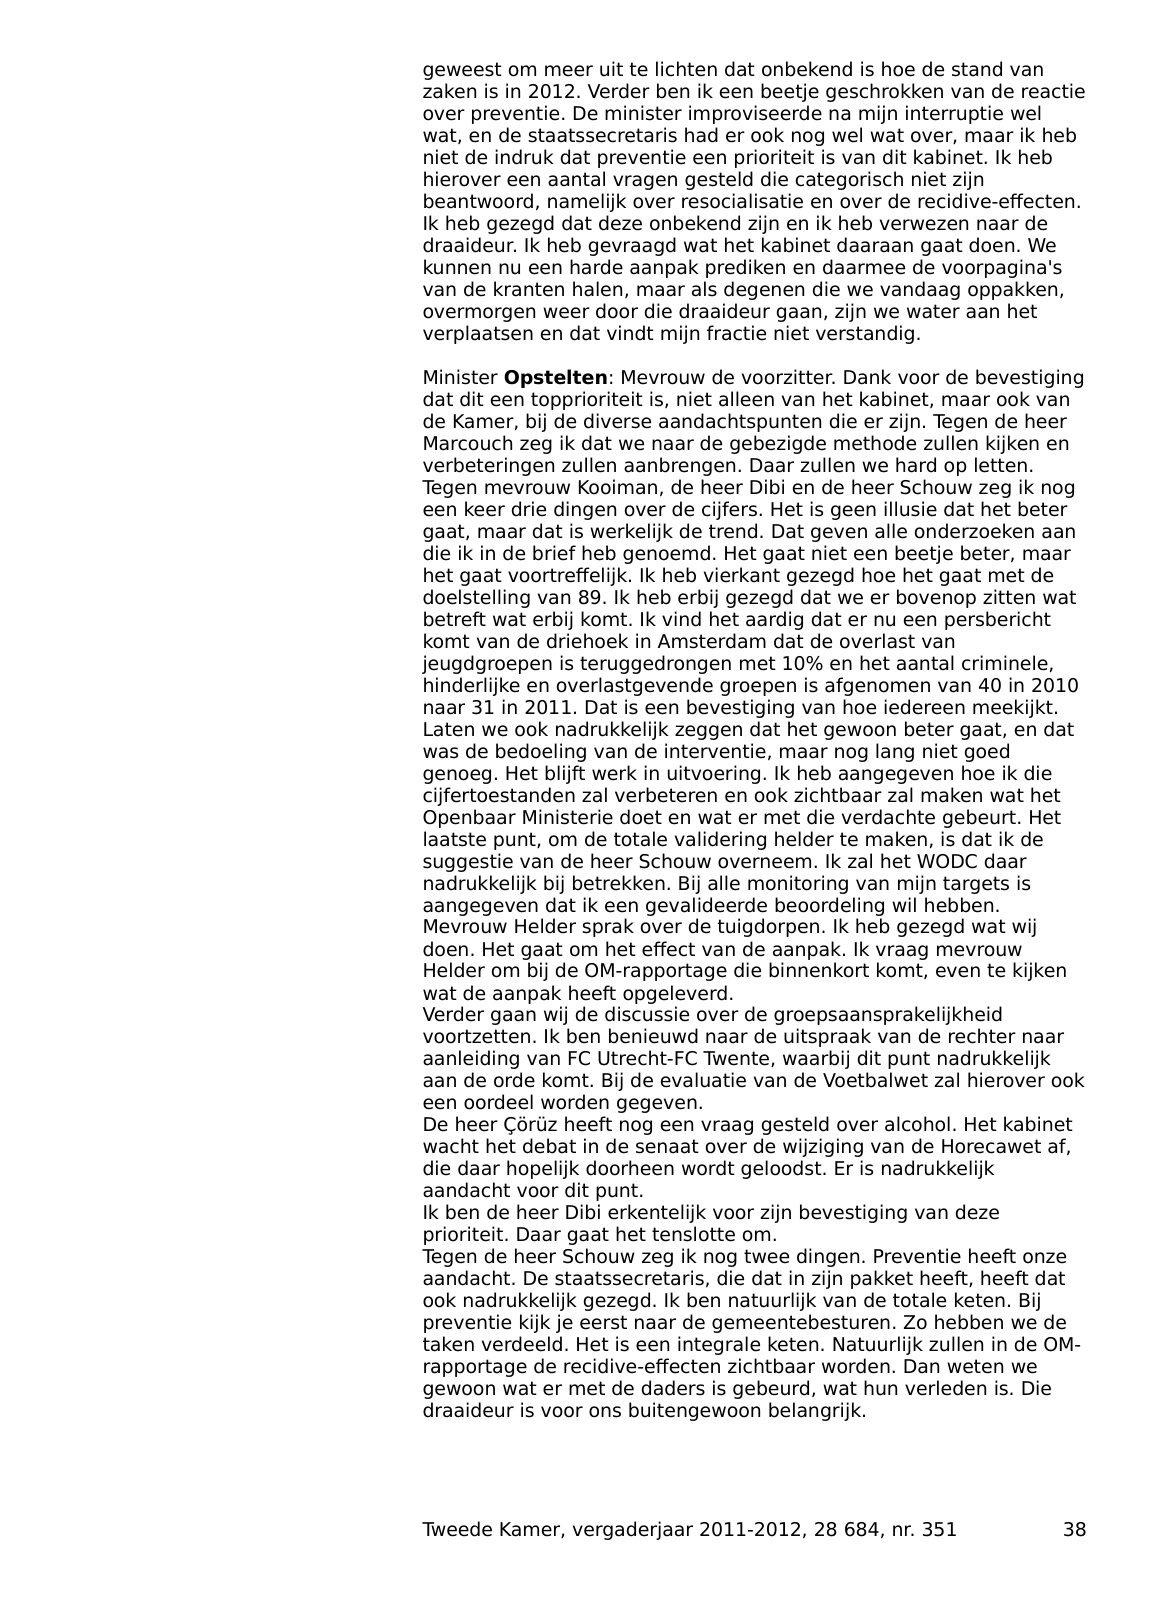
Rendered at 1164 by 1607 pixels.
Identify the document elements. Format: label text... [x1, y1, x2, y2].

text Tegen mevrouw Kooiman, de heer Dibi en de heer Schouw zeg ik nog een keer drie dingen over de cijfers. Het is geen illusie dat het beter gaat, maar dat is werkelijk de trend. Dat geven alle onderzoeken aan die ik in de brief heb genoemd. Het gaat niet een beetje beter, maar het gaat voortreffelijk. Ik heb vierkant gezegd hoe het gaat met de doelstelling van 89. Ik heb erbij gezegd dat we er bovenop zitten wat betreft wat erbij komt. Ik vind het aardig dat er nu een persbericht komt van de driehoek in Amsterdam dat de overlast van jeugdgroepen is teruggedrongen met 10% en het aantal criminele, hinderlijke en overlastgevende groepen is afgenomen van 40 in 2010 naar 31 in 2011. Dat is een bevestiging van hoe iedereen meekijkt. Laten we ook nadrukkelijk zeggen dat het gewoon beter gaat, en dat was de bedoeling van de interventie, maar nog lang niet goed genoeg. Het blijft werk in uitvoering. Ik heb aangegeven hoe ik die cijfertoestanden zal verbeteren en ook zichtbaar zal maken wat het Openbaar Ministerie doet en wat er met die verdachte gebeurt. Het laatste punt, om de totale validering helder te maken, is dat ik de suggestie van de heer Schouw overneem. Ik zal het WODC daar nadrukkelijk bij betrekken. Bij alle monitoring van mijn targets is aangegeven dat ik een gevalideerde beoordeling wil hebben. [422, 477, 1087, 916]
text Minister Opstelten: Mevrouw de voorzitter. Dank voor de bevestiging dat dit een topprioriteit is, niet alleen van het kabinet, maar ook van de Kamer, bij de diverse aandachtspunten die er zijn. Tegen de heer Marcouch zeg ik dat we naar de gebezigde methode zullen kijken en verbeteringen zullen aanbrengen. Daar zullen we hard op letten. [422, 367, 1087, 477]
text De heer Çörüz heeft nog een vraag gesteld over alcohol. Het kabinet wacht het debat in de senaat over de wijziging van de Horecawet af, die daar hopelijk doorheen wordt geloodst. Er is nadrukkelijk aandacht voor dit punt. [422, 1114, 1087, 1202]
text Tegen de heer Schouw zeg ik nog twee dingen. Preventie heeft onze aandacht. De staatssecretaris, die dat in zijn pakket heeft, heeft dat ook nadrukkelijk gezegd. Ik ben natuurlijk van de totale keten. Bij preventie kijk je eerst naar de gemeentebesturen. Zo hebben we de taken verdeeld. Het is een integrale keten. Natuurlijk zullen in de OM-rapportage de recidive-effecten zichtbaar worden. Dan weten we gewoon wat er met de daders is gebeurd, wat hun verleden is. Die draaideur is voor ons buitengewoon belangrijk. [422, 1246, 1087, 1422]
text Verder gaan wij de discussie over de groepsaansprakelijkheid voortzetten. Ik ben benieuwd naar de uitspraak van de rechter naar aanleiding van FC Utrecht-FC Twente, waarbij dit punt nadrukkelijk aan de orde komt. Bij de evaluatie van de Voetbalwet zal hierover ook een oordeel worden gegeven. [422, 1004, 1087, 1114]
text geweest om meer uit te lichten dat onbekend is hoe de stand van zaken is in 2012. Verder ben ik een beetje geschrokken van de reactie over preventie. De minister improviseerde na mijn interruptie wel wat, en de staatssecretaris had er ook nog wel wat over, maar ik heb niet de indruk dat preventie een prioriteit is van dit kabinet. Ik heb hierover een aantal vragen gesteld die categorisch niet zijn beantwoord, namelijk over resocialisatie en over de recidive-effecten. Ik heb gezegd dat deze onbekend zijn en ik heb verwezen naar de draaideur. Ik heb gevraagd wat het kabinet daaraan gaat doen. We kunnen nu een harde aanpak prediken en daarmee de voorpagina's van de kranten halen, maar als degenen die we vandaag oppakken, overmorgen weer door die draaideur gaan, zijn we water aan het verplaatsen en dat vindt mijn fractie niet verstandig. [422, 59, 1087, 345]
text Mevrouw Helder sprak over de tuigdorpen. Ik heb gezegd wat wij doen. Het gaat om het effect van de aanpak. Ik vraag mevrouw Helder om bij de OM-rapportage die binnenkort komt, even te kijken wat de aanpak heeft opgeleverd. [422, 916, 1087, 1004]
text Ik ben de heer Dibi erkentelijk voor zijn bevestiging van deze prioriteit. Daar gaat het tenslotte om. [422, 1202, 1087, 1246]
